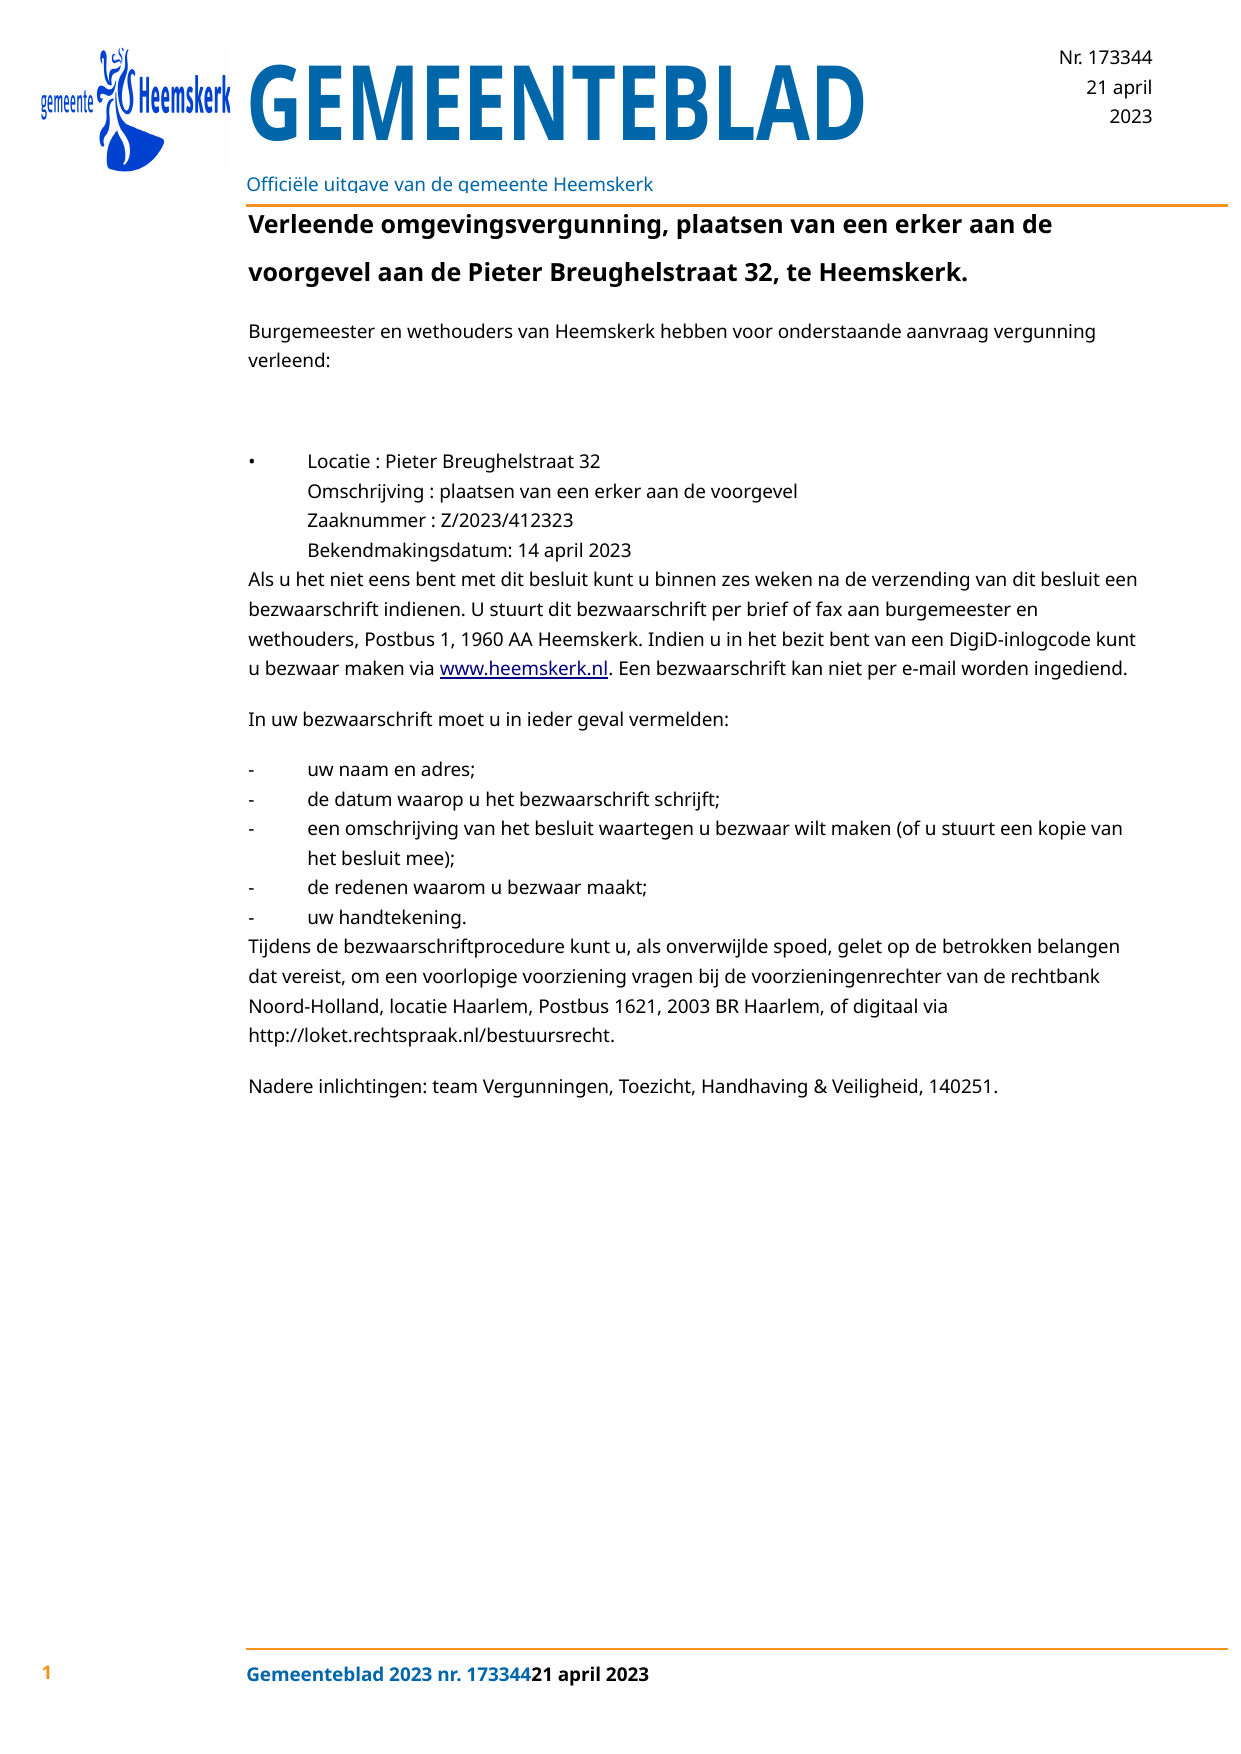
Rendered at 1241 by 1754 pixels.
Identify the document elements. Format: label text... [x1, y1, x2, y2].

list de datum waarop u het bezwaarschrift schrijft; [248, 786, 1152, 812]
list de redenen waarom u bezwaar maakt; [248, 874, 1152, 900]
list uw naam en adres; [248, 756, 1152, 782]
list uw handtekening. [248, 904, 1152, 930]
text Als u het niet eens bent met dit besluit kunt u binnen zes weken na de verzending van dit besluit een bezwaarschrift indienen. U stuurt dit bezwaarschrift per brief of fax aan burgemeester en wethouders, Postbus 1, 1960 AA Heemskerk. Indien u in het bezit bent van een DigiD-inlogcode kunt u bezwaar maken via www.heemskerk.nl. Een bezwaarschrift kan niet per e-mail worden ingediend. [248, 567, 1152, 681]
list Zaaknummer : Z/2023/412323 [248, 507, 1152, 533]
text Verleende omgevingsvergunning, plaatsen van een erker aan de voorgevel aan de Pieter Breughelstraat 32, te Heemskerk. [248, 207, 1152, 288]
picture [41, 47, 231, 172]
text Tijdens de bezwaarschriftprocedure kunt u, als onverwijlde spoed, gelet op de betrokken belangen dat vereist, om een voorlopige voorziening vragen bij de voorzieningenrechter van de rechtbank Noord-Holland, locatie Haarlem, Postbus 1621, 2003 BR Haarlem, of digitaal via http://loket.rechtspraak.nl/bestuursrecht. [248, 934, 1152, 1048]
text In uw bezwaarschrift moet u in ieder geval vermelden: [248, 706, 1152, 732]
list Omschrijving : plaatsen van een erker aan de voorgevel [248, 478, 1152, 504]
text Burgemeester en wethouders van Heemskerk hebben voor onderstaande aanvraag vergunning verleend: [248, 318, 1152, 373]
list Locatie : Pieter Breughelstraat 32 [248, 448, 1152, 474]
list een omschrijving van het besluit waartegen u bezwaar wilt maken (of u stuurt een kopie van het besluit mee); [248, 815, 1152, 871]
list Bekendmakingsdatum: 14 april 2023 [248, 537, 1152, 563]
text Nadere inlichtingen: team Vergunningen, Toezicht, Handhaving & Veiligheid, 140251. [248, 1073, 1152, 1099]
